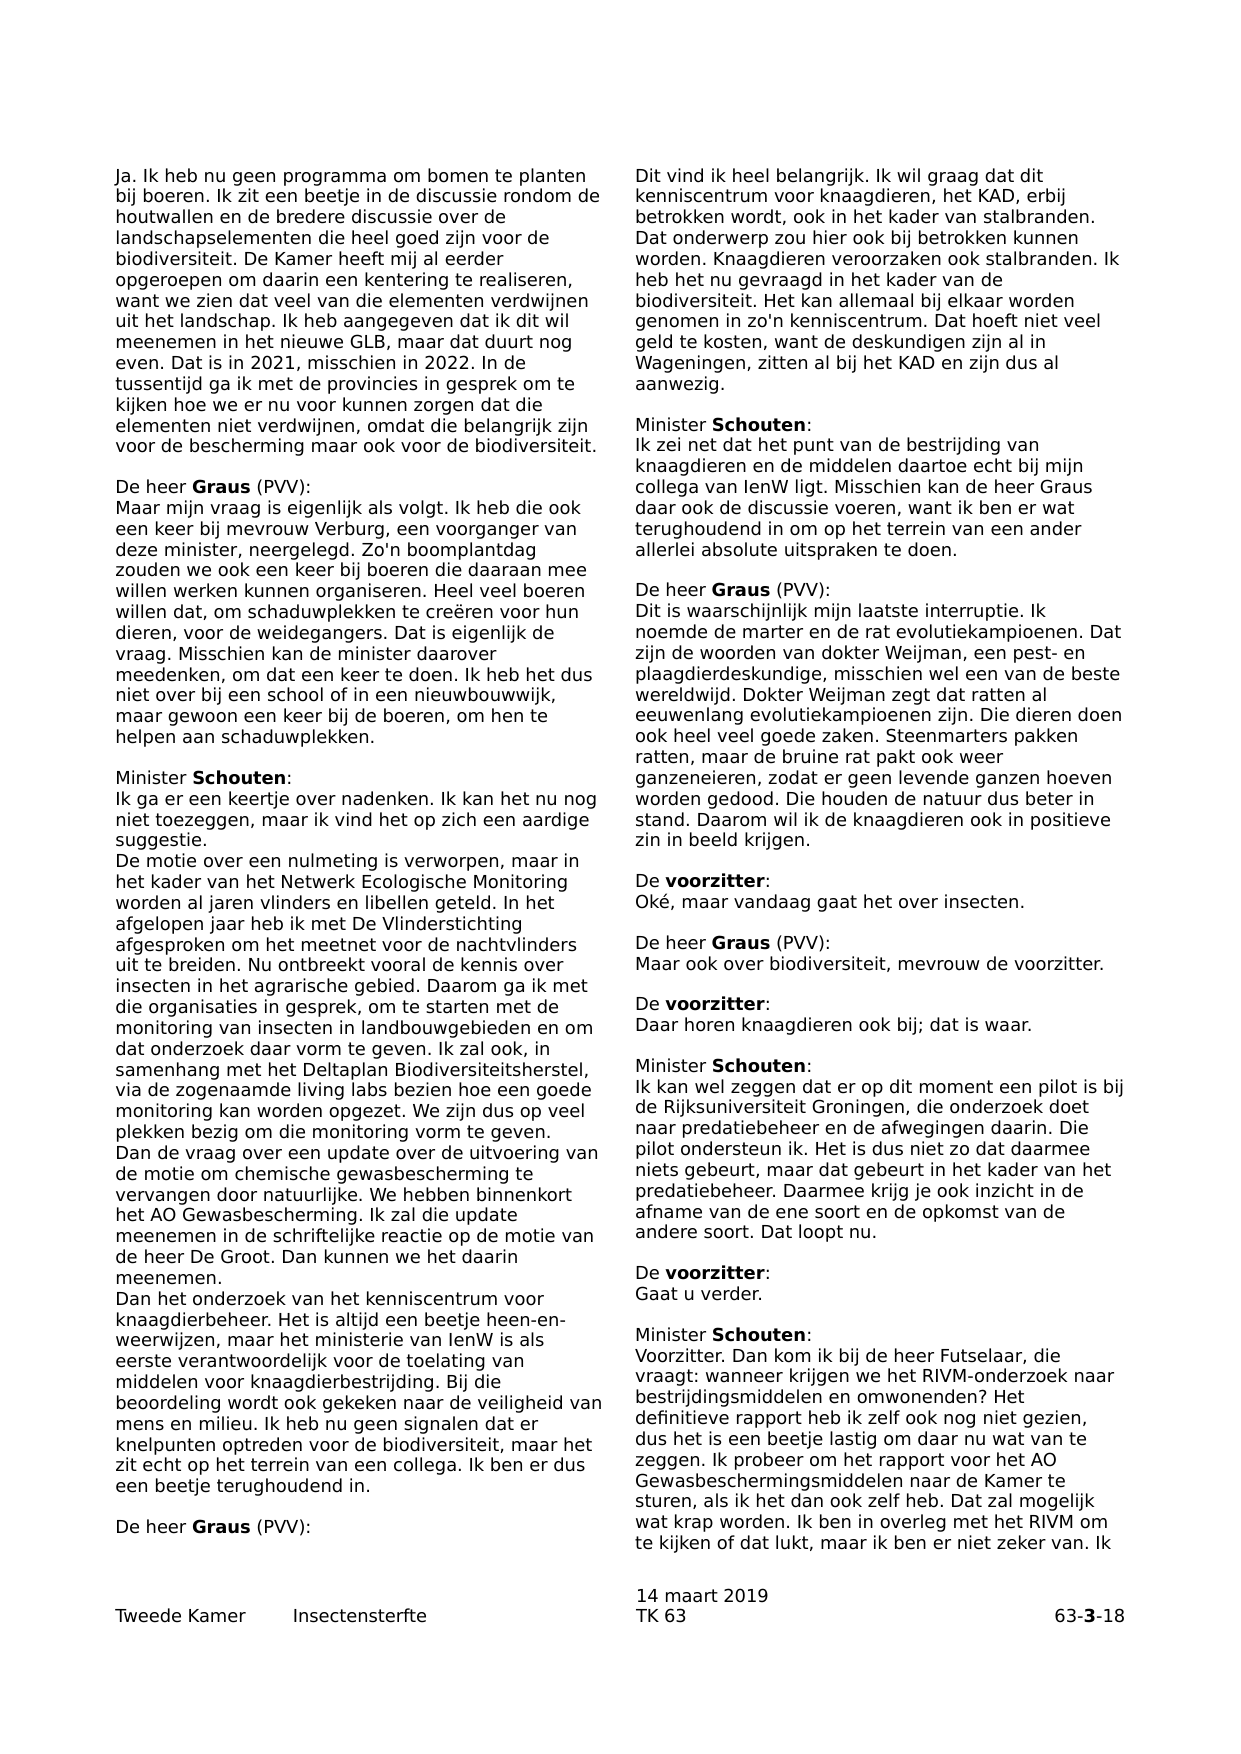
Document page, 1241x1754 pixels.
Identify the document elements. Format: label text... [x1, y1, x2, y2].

text Ik ga er een keertje over nadenken. Ik kan het nu nog niet toezeggen, maar ik vind het op zich een aardige suggestie. [115, 788, 605, 851]
text De heer Graus (PVV): [635, 580, 1125, 601]
text De voorzitter: [635, 871, 1125, 892]
text Voorzitter. Dan kom ik bij de heer Futselaar, die vraagt: wanneer krijgen we het RIVM-onderzoek naar bestrijdingsmiddelen en omwonenden? Het definitieve rapport heb ik zelf ook nog niet gezien, dus het is een beetje lastig om daar nu wat van te zeggen. Ik probeer om het rapport voor het AO Gewasbeschermingsmiddelen naar de Kamer te sturen, als ik het dan ook zelf heb. Dat zal mogelijk wat krap worden. Ik ben in overleg met het RIVM om te kijken of dat lukt, maar ik ben er niet zeker van. Ik [635, 1345, 1125, 1554]
text Dan de vraag over een update over de uitvoering van de motie om chemische gewasbescherming te vervangen door natuurlijke. We hebben binnenkort het AO Gewasbescherming. Ik zal die update meenemen in de schriftelijke reactie op de motie van de heer De Groot. Dan kunnen we het daarin meenemen. [115, 1143, 605, 1288]
text De heer Graus (PVV): [115, 477, 605, 498]
text De motie over een nulmeting is verworpen, maar in het kader van het Netwerk Ecologische Monitoring worden al jaren vlinders en libellen geteld. In het afgelopen jaar heb ik met De Vlinderstichting afgesproken om het meetnet voor de nachtvlinders uit te breiden. Nu ontbreekt vooral de kennis over insecten in het agrarische gebied. Daarom ga ik met die organisaties in gesprek, om te starten met de monitoring van insecten in landbouwgebieden en om dat onderzoek daar vorm te geven. Ik zal ook, in samenhang met het Deltaplan Biodiversiteitsherstel, via de zogenaamde living labs bezien hoe een goede monitoring kan worden opgezet. We zijn dus op veel plekken bezig om die monitoring vorm te geven. [115, 851, 605, 1143]
text De voorzitter: [635, 1263, 1125, 1284]
text De voorzitter: [635, 994, 1125, 1015]
text Gaat u verder. [635, 1284, 1125, 1304]
text Ik zei net dat het punt van de bestrijding van knaagdieren en de middelen daartoe echt bij mijn collega van IenW ligt. Misschien kan de heer Graus daar ook de discussie voeren, want ik ben er wat terughoudend in om op het terrein van een ander allerlei absolute uitspraken te doen. [635, 435, 1125, 560]
text Minister Schouten: [115, 768, 605, 788]
text Oké, maar vandaag gaat het over insecten. [635, 892, 1125, 912]
text Daar horen knaagdieren ook bij; dat is waar. [635, 1015, 1125, 1036]
text Minister Schouten: [635, 414, 1125, 435]
text Dan het onderzoek van het kenniscentrum voor knaagdierbeheer. Het is altijd een beetje heen-en-weerwijzen, maar het ministerie van IenW is als eerste verantwoordelijk voor de toelating van middelen voor knaagdierbestrijding. Bij die beoordeling wordt ook gekeken naar de veiligheid van mens en milieu. Ik heb nu geen signalen dat er knelpunten optreden voor de biodiversiteit, maar het zit echt op het terrein van een collega. Ik ben er dus een beetje terughoudend in. [115, 1288, 605, 1497]
text Minister Schouten: [635, 1056, 1125, 1076]
text De heer Graus (PVV): [635, 932, 1125, 953]
text Dit is waarschijnlijk mijn laatste interruptie. Ik noemde de marter en de rat evolutiekampioenen. Dat zijn de woorden van dokter Weijman, een pest- en plaagdierdeskundige, misschien wel een van de beste wereldwijd. Dokter Weijman zegt dat ratten al eeuwenlang evolutiekampioenen zijn. Die dieren doen ook heel veel goede zaken. Steenmarters pakken ratten, maar de bruine rat pakt ook weer ganzeneieren, zodat er geen levende ganzen hoeven worden gedood. Die houden de natuur dus beter in stand. Daarom wil ik de knaagdieren ook in positieve zin in beeld krijgen. [635, 601, 1125, 851]
text Maar ook over biodiversiteit, mevrouw de voorzitter. [635, 953, 1125, 974]
text Ja. Ik heb nu geen programma om bomen te planten bij boeren. Ik zit een beetje in de discussie rondom de houtwallen en de bredere discussie over de landschapselementen die heel goed zijn voor de biodiversiteit. De Kamer heeft mij al eerder opgeroepen om daarin een kentering te realiseren, want we zien dat veel van die elementen verdwijnen uit het landschap. Ik heb aangegeven dat ik dit wil meenemen in het nieuwe GLB, maar dat duurt nog even. Dat is in 2021, misschien in 2022. In de tussentijd ga ik met de provincies in gesprek om te kijken hoe we er nu voor kunnen zorgen dat die elementen niet verdwijnen, omdat die belangrijk zijn voor de bescherming maar ook voor de biodiversiteit. [115, 165, 605, 457]
text Minister Schouten: [635, 1324, 1125, 1345]
text Ik kan wel zeggen dat er op dit moment een pilot is bij de Rijksuniversiteit Groningen, die onderzoek doet naar predatiebeheer en de afwegingen daarin. Die pilot ondersteun ik. Het is dus niet zo dat daarmee niets gebeurt, maar dat gebeurt in het kader van het predatiebeheer. Daarmee krijg je ook inzicht in de afname van de ene soort en de opkomst van de andere soort. Dat loopt nu. [635, 1076, 1125, 1243]
text Dit vind ik heel belangrijk. Ik wil graag dat dit kenniscentrum voor knaagdieren, het KAD, erbij betrokken wordt, ook in het kader van stalbranden. Dat onderwerp zou hier ook bij betrokken kunnen worden. Knaagdieren veroorzaken ook stalbranden. Ik heb het nu gevraagd in het kader van de biodiversiteit. Het kan allemaal bij elkaar worden genomen in zo'n kenniscentrum. Dat hoeft niet veel geld te kosten, want de deskundigen zijn al in Wageningen, zitten al bij het KAD en zijn dus al aanwezig. [635, 165, 1125, 394]
text Maar mijn vraag is eigenlijk als volgt. Ik heb die ook een keer bij mevrouw Verburg, een voorganger van deze minister, neergelegd. Zo'n boomplantdag zouden we ook een keer bij boeren die daaraan mee willen werken kunnen organiseren. Heel veel boeren willen dat, om schaduwplekken te creëren voor hun dieren, voor de weidegangers. Dat is eigenlijk de vraag. Misschien kan de minister daarover meedenken, om dat een keer te doen. Ik heb het dus niet over bij een school of in een nieuwbouwwijk, maar gewoon een keer bij de boeren, om hen te helpen aan schaduwplekken. [115, 498, 605, 748]
text De heer Graus (PVV): [115, 1517, 605, 1537]
